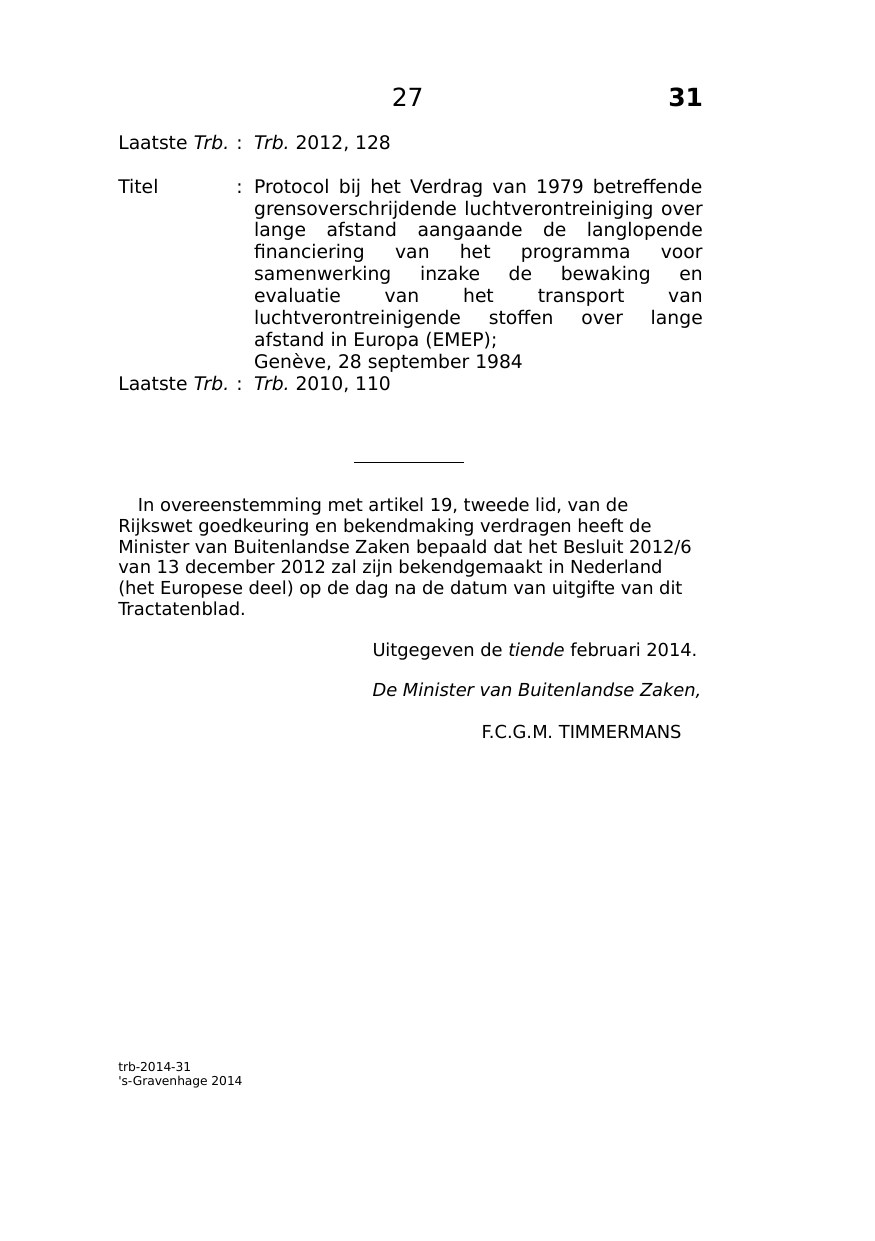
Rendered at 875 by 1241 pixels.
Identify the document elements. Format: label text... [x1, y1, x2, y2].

table_cell Trb. 2010, 110 [254, 373, 703, 394]
table_cell : [236, 132, 254, 154]
table_cell Laatste Trb. [118, 373, 236, 394]
text De Minister van Buitenlandse Zaken, F.C.G.M. TIMMERMANS [118, 680, 703, 742]
text Uitgegeven de tiende februari 2014. [118, 639, 703, 660]
table_cell Titel [118, 176, 236, 372]
table_cell [254, 154, 703, 176]
text trb-2014-31 [118, 1060, 352, 1074]
table_cell [236, 154, 254, 176]
table_cell Protocol bij het Verdrag van 1979 betreffende grensoverschrijdende luchtverontreiniging over lange afstand aangaande de langlopende financiering van het programma voor samenwerking inzake de bewaking en evaluatie van het transport van luchtverontreinigende stoffen over lange afstand in Europa (EMEP); Genève, 28 september 1984 [254, 176, 703, 372]
text In overeenstemming met artikel 19, tweede lid, van de Rijkswet goedkeuring en bekendmaking verdragen heeft de Minister van Buitenlandse Zaken bepaald dat het Besluit 2012/6 van 13 december 2012 zal zijn bekendgemaakt in Nederland (het Europese deel) op de dag na de datum van uitgifte van dit Tractatenblad. [118, 495, 703, 619]
table_cell : [236, 176, 254, 372]
table_cell [118, 154, 236, 176]
table_cell : [236, 373, 254, 394]
table_cell Laatste Trb. [118, 132, 236, 154]
text 's-Gravenhage 2014 [118, 1074, 352, 1088]
table_cell Trb. 2012, 128 [254, 132, 703, 154]
